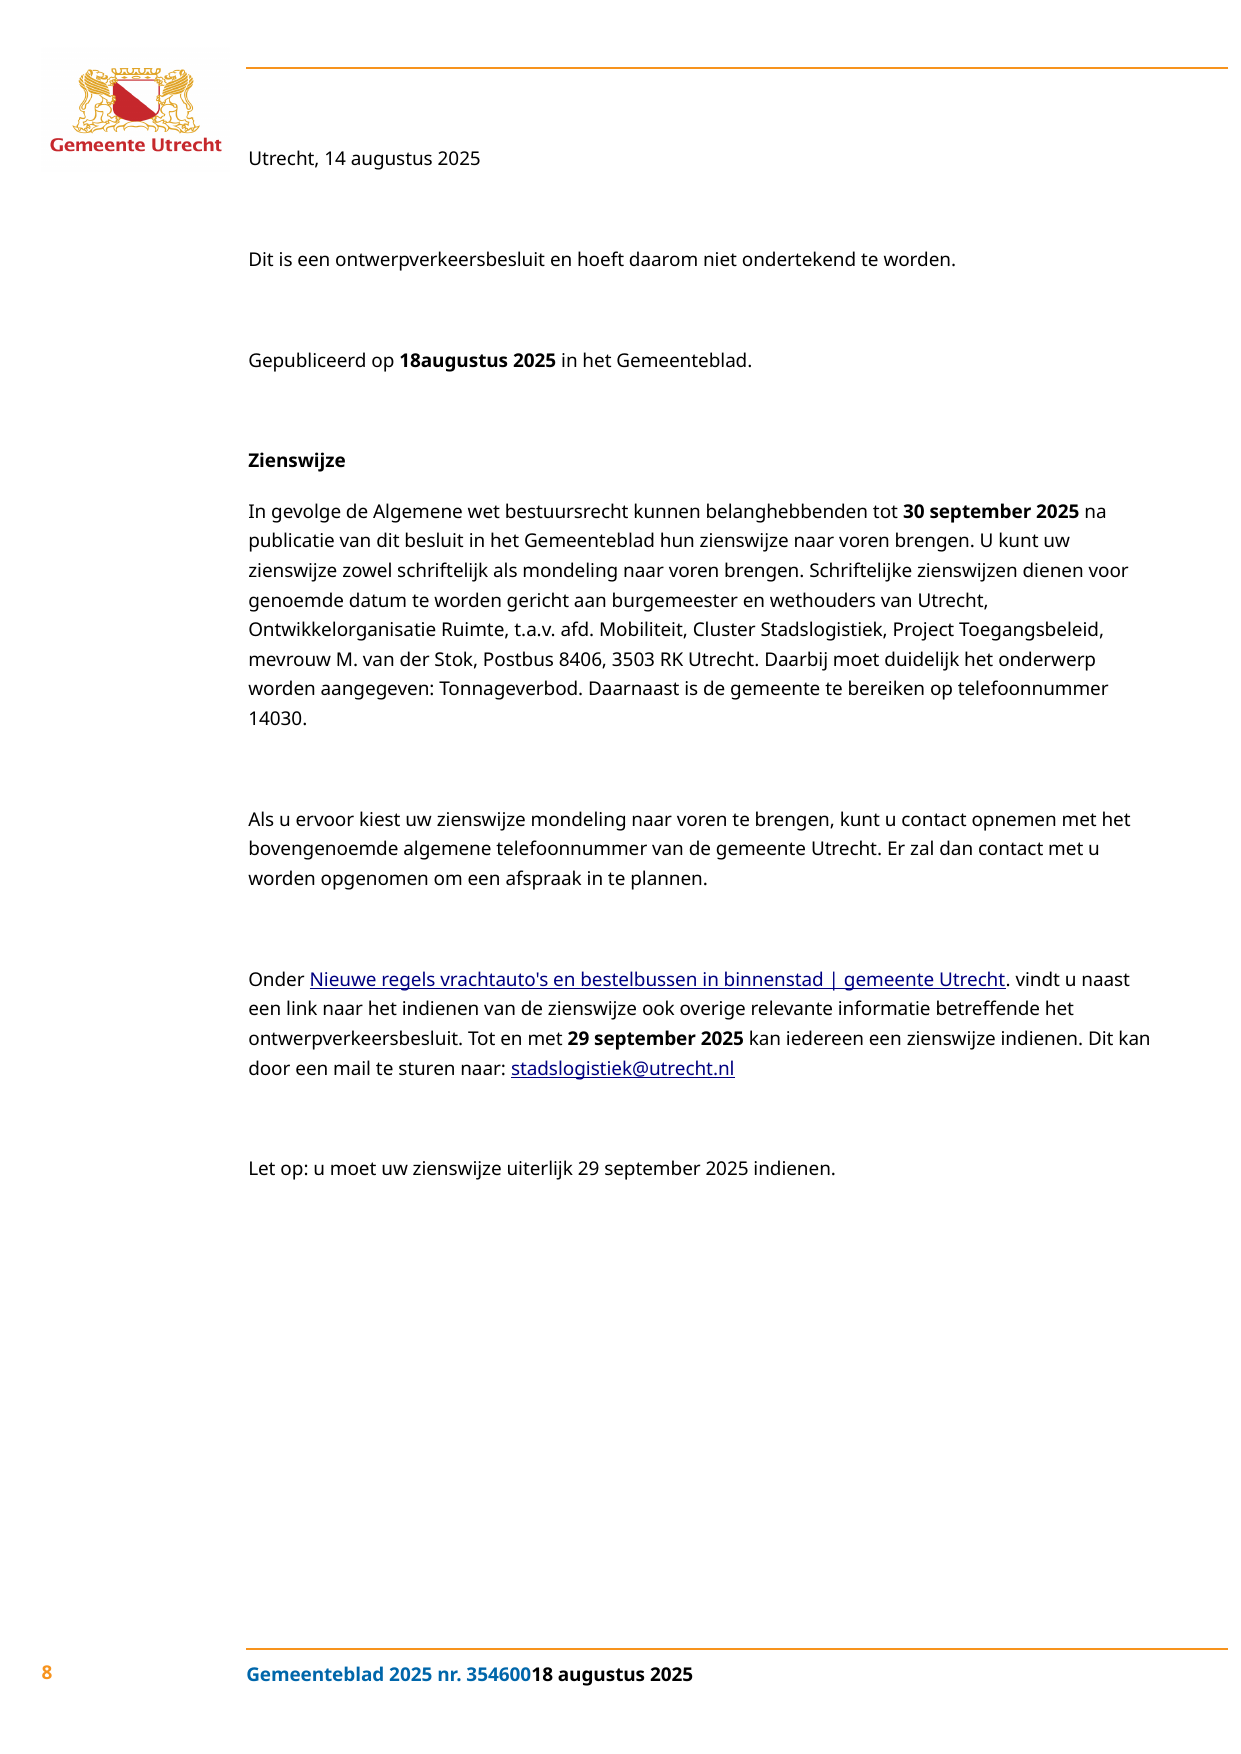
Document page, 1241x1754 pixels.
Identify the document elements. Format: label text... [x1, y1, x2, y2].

text Gepubliceerd op 18augustus 2025 in het Gemeenteblad. [248, 347, 1152, 373]
picture [41, 47, 231, 172]
text Dit is een ontwerpverkeersbesluit en hoeft daarom niet ondertekend te worden. [248, 246, 1152, 272]
text Let op: u moet uw zienswijze uiterlijk 29 september 2025 indienen. [248, 1156, 1152, 1181]
text Zienswijze [248, 448, 1152, 473]
text Utrecht, 14 augustus 2025 [248, 145, 1152, 171]
text In gevolge de Algemene wet bestuursrecht kunnen belanghebbenden tot 30 september 2025 na publicatie van dit besluit in het Gemeenteblad hun zienswijze naar voren brengen. U kunt uw zienswijze zowel schriftelijk als mondeling naar voren brengen. Schriftelijke zienswijzen dienen voor genoemde datum te worden gericht aan burgemeester en wethouders van Utrecht, Ontwikkelorganisatie Ruimte, t.a.v. afd. Mobiliteit, Cluster Stadslogistiek, Project Toegangsbeleid, mevrouw M. van der Stok, Postbus 8406, 3503 RK Utrecht. Daarbij moet duidelijk het onderwerp worden aangegeven: Tonnageverbod. Daarnaast is de gemeente te bereiken op telefoonnummer 14030. [248, 498, 1152, 731]
text Als u ervoor kiest uw zienswijze mondeling naar voren te brengen, kunt u contact opnemen met het bovengenoemde algemene telefoonnummer van de gemeente Utrecht. Er zal dan contact met u worden opgenomen om een afspraak in te plannen. [248, 806, 1152, 891]
text Onder Nieuwe regels vrachtauto's en bestelbussen in binnenstad | gemeente Utrecht. vindt u naast een link naar het indienen van de zienswijze ook overige relevante informatie betreffende het ontwerpverkeersbesluit. Tot en met 29 september 2025 kan iedereen een zienswijze indienen. Dit kan door een mail te sturen naar: stadslogistiek@utrecht.nl [248, 966, 1152, 1081]
